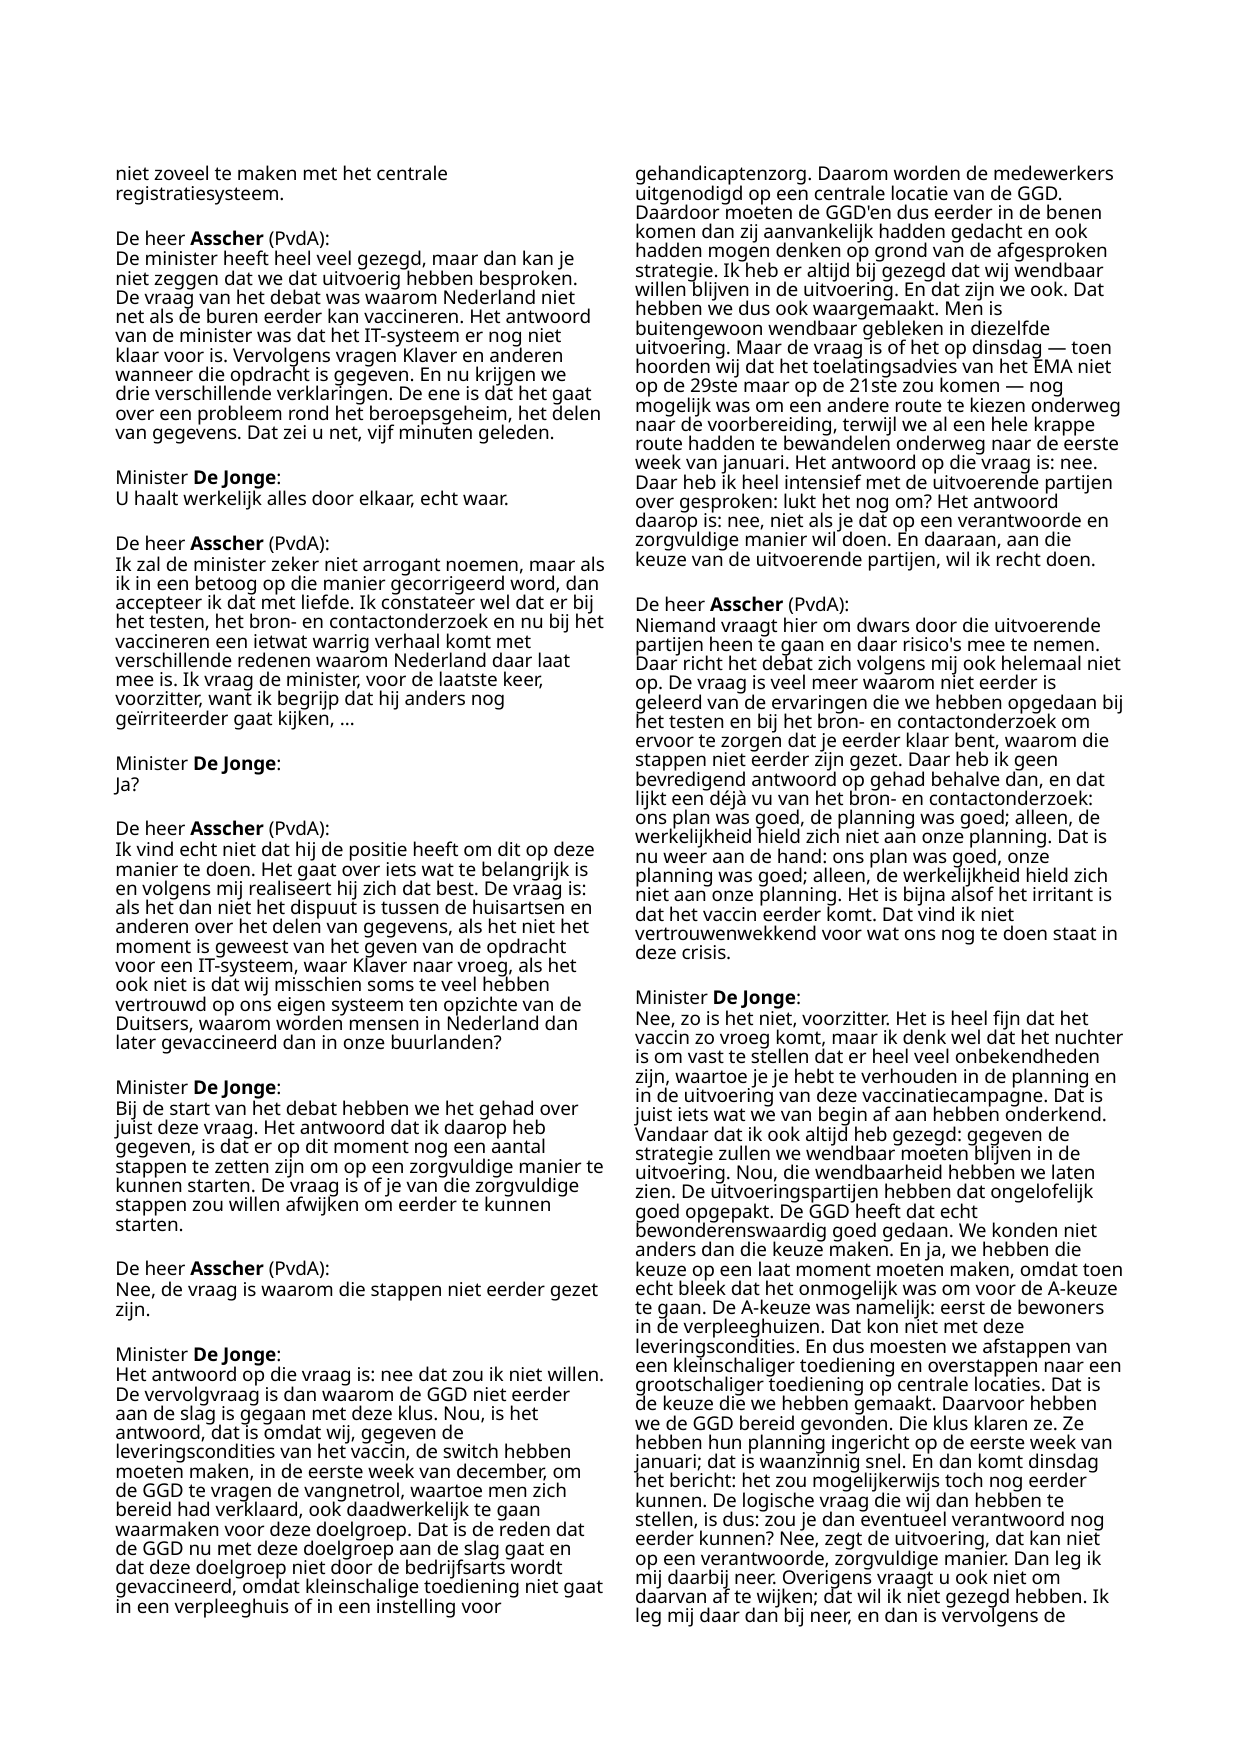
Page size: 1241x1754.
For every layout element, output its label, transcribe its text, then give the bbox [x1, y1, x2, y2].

text De heer Asscher (PvdA): [115, 225, 605, 250]
text Het antwoord op die vraag is: nee dat zou ik niet willen. De vervolgvraag is dan waarom de GGD niet eerder aan de slag is gegaan met deze klus. Nou, is het antwoord, dat is omdat wij, gegeven de leveringscondities van het vaccin, de switch hebben moeten maken, in de eerste week van december, om de GGD te vragen de vangnetrol, waartoe men zich bereid had verklaard, ook daadwerkelijk te gaan waarmaken voor deze doelgroep. Dat is de reden dat de GGD nu met deze doelgroep aan de slag gaat en dat deze doelgroep niet door de bedrijfsarts wordt gevaccineerd, omdat kleinschalige toediening niet gaat in een verpleeghuis of in een instelling voor [115, 1366, 605, 1617]
text Ik zal de minister zeker niet arrogant noemen, maar als ik in een betoog op die manier gecorrigeerd word, dan accepteer ik dat met liefde. Ik constateer wel dat er bij het testen, het bron- en contactonderzoek en nu bij het vaccineren een ietwat warrig verhaal komt met verschillende redenen waarom Nederland daar laat mee is. Ik vraag de minister, voor de laatste keer, voorzitter, want ik begrijp dat hij anders nog geïrriteerder gaat kijken, … [115, 556, 605, 729]
text De heer Asscher (PvdA): [115, 816, 605, 841]
text Nee, zo is het niet, voorzitter. Het is heel fijn dat het vaccin zo vroeg komt, maar ik denk wel dat het nuchter is om vast te stellen dat er heel veel onbekendheden zijn, waartoe je je hebt te verhouden in de planning en in de uitvoering van deze vaccinatiecampagne. Dat is juist iets wat we van begin af aan hebben onderkend. Vandaar dat ik ook altijd heb gezegd: gegeven de strategie zullen we wendbaar moeten blijven in de uitvoering. Nou, die wendbaarheid hebben we laten zien. De uitvoeringspartijen hebben dat ongelofelijk goed opgepakt. De GGD heeft dat echt bewonderenswaardig goed gedaan. We konden niet anders dan die keuze maken. En ja, we hebben die keuze op een laat moment moeten maken, omdat toen echt bleek dat het onmogelijk was om voor de A-keuze te gaan. De A-keuze was namelijk: eerst de bewoners in de verpleeghuizen. Dat kon niet met deze leveringscondities. En dus moesten we afstappen van een kleinschaliger toediening en overstappen naar een grootschaliger toediening op centrale locaties. Dat is de keuze die we hebben gemaakt. Daarvoor hebben we de GGD bereid gevonden. Die klus klaren ze. Ze hebben hun planning ingericht op de eerste week van januari; dat is waanzinnig snel. En dan komt dinsdag het bericht: het zou mogelijkerwijs toch nog eerder kunnen. De logische vraag die wij dan hebben te stellen, is dus: zou je dan eventueel verantwoord nog eerder kunnen? Nee, zegt de uitvoering, dat kan niet op een verantwoorde, zorgvuldige manier. Dan leg ik mij daarbij neer. Overigens vraagt u ook niet om daarvan af te wijken; dat wil ik niet gezegd hebben. Ik leg mij daar dan bij neer, en dan is vervolgens de [635, 1010, 1125, 1627]
text De minister heeft heel veel gezegd, maar dan kan je niet zeggen dat we dat uitvoerig hebben besproken. De vraag van het debat was waarom Nederland niet net als de buren eerder kan vaccineren. Het antwoord van de minister was dat het IT-systeem er nog niet klaar voor is. Vervolgens vragen Klaver en anderen wanneer die opdracht is gegeven. En nu krijgen we drie verschillende verklaringen. De ene is dat het gaat over een probleem rond het beroepsgeheim, het delen van gegevens. Dat zei u net, vijf minuten geleden. [115, 250, 605, 443]
text Nee, de vraag is waarom die stappen niet eerder gezet zijn. [115, 1281, 605, 1320]
text Ja? [115, 776, 605, 795]
text Minister De Jonge: [115, 464, 605, 490]
text Minister De Jonge: [635, 984, 1125, 1010]
text Minister De Jonge: [115, 750, 605, 776]
text gehandicaptenzorg. Daarom worden de medewerkers uitgenodigd op een centrale locatie van de GGD. Daardoor moeten de GGD'en dus eerder in de benen komen dan zij aanvankelijk hadden gedacht en ook hadden mogen denken op grond van de afgesproken strategie. Ik heb er altijd bij gezegd dat wij wendbaar willen blijven in de uitvoering. En dat zijn we ook. Dat hebben we dus ook waargemaakt. Men is buitengewoon wendbaar gebleken in diezelfde uitvoering. Maar de vraag is of het op dinsdag — toen hoorden wij dat het toelatingsadvies van het EMA niet op de 29ste maar op de 21ste zou komen — nog mogelijk was om een andere route te kiezen onderweg naar de voorbereiding, terwijl we al een hele krappe route hadden te bewandelen onderweg naar de eerste week van januari. Het antwoord op die vraag is: nee. Daar heb ik heel intensief met de uitvoerende partijen over gesproken: lukt het nog om? Het antwoord daarop is: nee, niet als je dat op een verantwoorde en zorgvuldige manier wil doen. En daaraan, aan die keuze van de uitvoerende partijen, wil ik recht doen. [635, 165, 1125, 570]
text De heer Asscher (PvdA): [115, 1256, 605, 1281]
text De heer Asscher (PvdA): [635, 591, 1125, 617]
text U haalt werkelijk alles door elkaar, echt waar. [115, 490, 605, 509]
text Niemand vraagt hier om dwars door die uitvoerende partijen heen te gaan en daar risico's mee te nemen. Daar richt het debat zich volgens mij ook helemaal niet op. De vraag is veel meer waarom niet eerder is geleerd van de ervaringen die we hebben opgedaan bij het testen en bij het bron- en contactonderzoek om ervoor te zorgen dat je eerder klaar bent, waarom die stappen niet eerder zijn gezet. Daar heb ik geen bevredigend antwoord op gehad behalve dan, en dat lijkt een déjà vu van het bron- en contactonderzoek: ons plan was goed, de planning was goed; alleen, de werkelijkheid hield zich niet aan onze planning. Dat is nu weer aan de hand: ons plan was goed, onze planning was goed; alleen, de werkelijkheid hield zich niet aan onze planning. Het is bijna alsof het irritant is dat het vaccin eerder komt. Dat vind ik niet vertrouwenwekkend voor wat ons nog te doen staat in deze crisis. [635, 617, 1125, 963]
text De heer Asscher (PvdA): [115, 530, 605, 556]
text Bij de start van het debat hebben we het gehad over juist deze vraag. Het antwoord dat ik daarop heb gegeven, is dat er op dit moment nog een aantal stappen te zetten zijn om op een zorgvuldige manier te kunnen starten. De vraag is of je van die zorgvuldige stappen zou willen afwijken om eerder te kunnen starten. [115, 1100, 605, 1235]
text Ik vind echt niet dat hij de positie heeft om dit op deze manier te doen. Het gaat over iets wat te belangrijk is en volgens mij realiseert hij zich dat best. De vraag is: als het dan niet het dispuut is tussen de huisartsen en anderen over het delen van gegevens, als het niet het moment is geweest van het geven van de opdracht voor een IT-systeem, waar Klaver naar vroeg, als het ook niet is dat wij misschien soms te veel hebben vertrouwd op ons eigen systeem ten opzichte van de Duitsers, waarom worden mensen in Nederland dan later gevaccineerd dan in onze buurlanden? [115, 841, 605, 1053]
text niet zoveel te maken met het centrale registratiesysteem. [115, 165, 605, 204]
text Minister De Jonge: [115, 1074, 605, 1100]
text Minister De Jonge: [115, 1341, 605, 1366]
